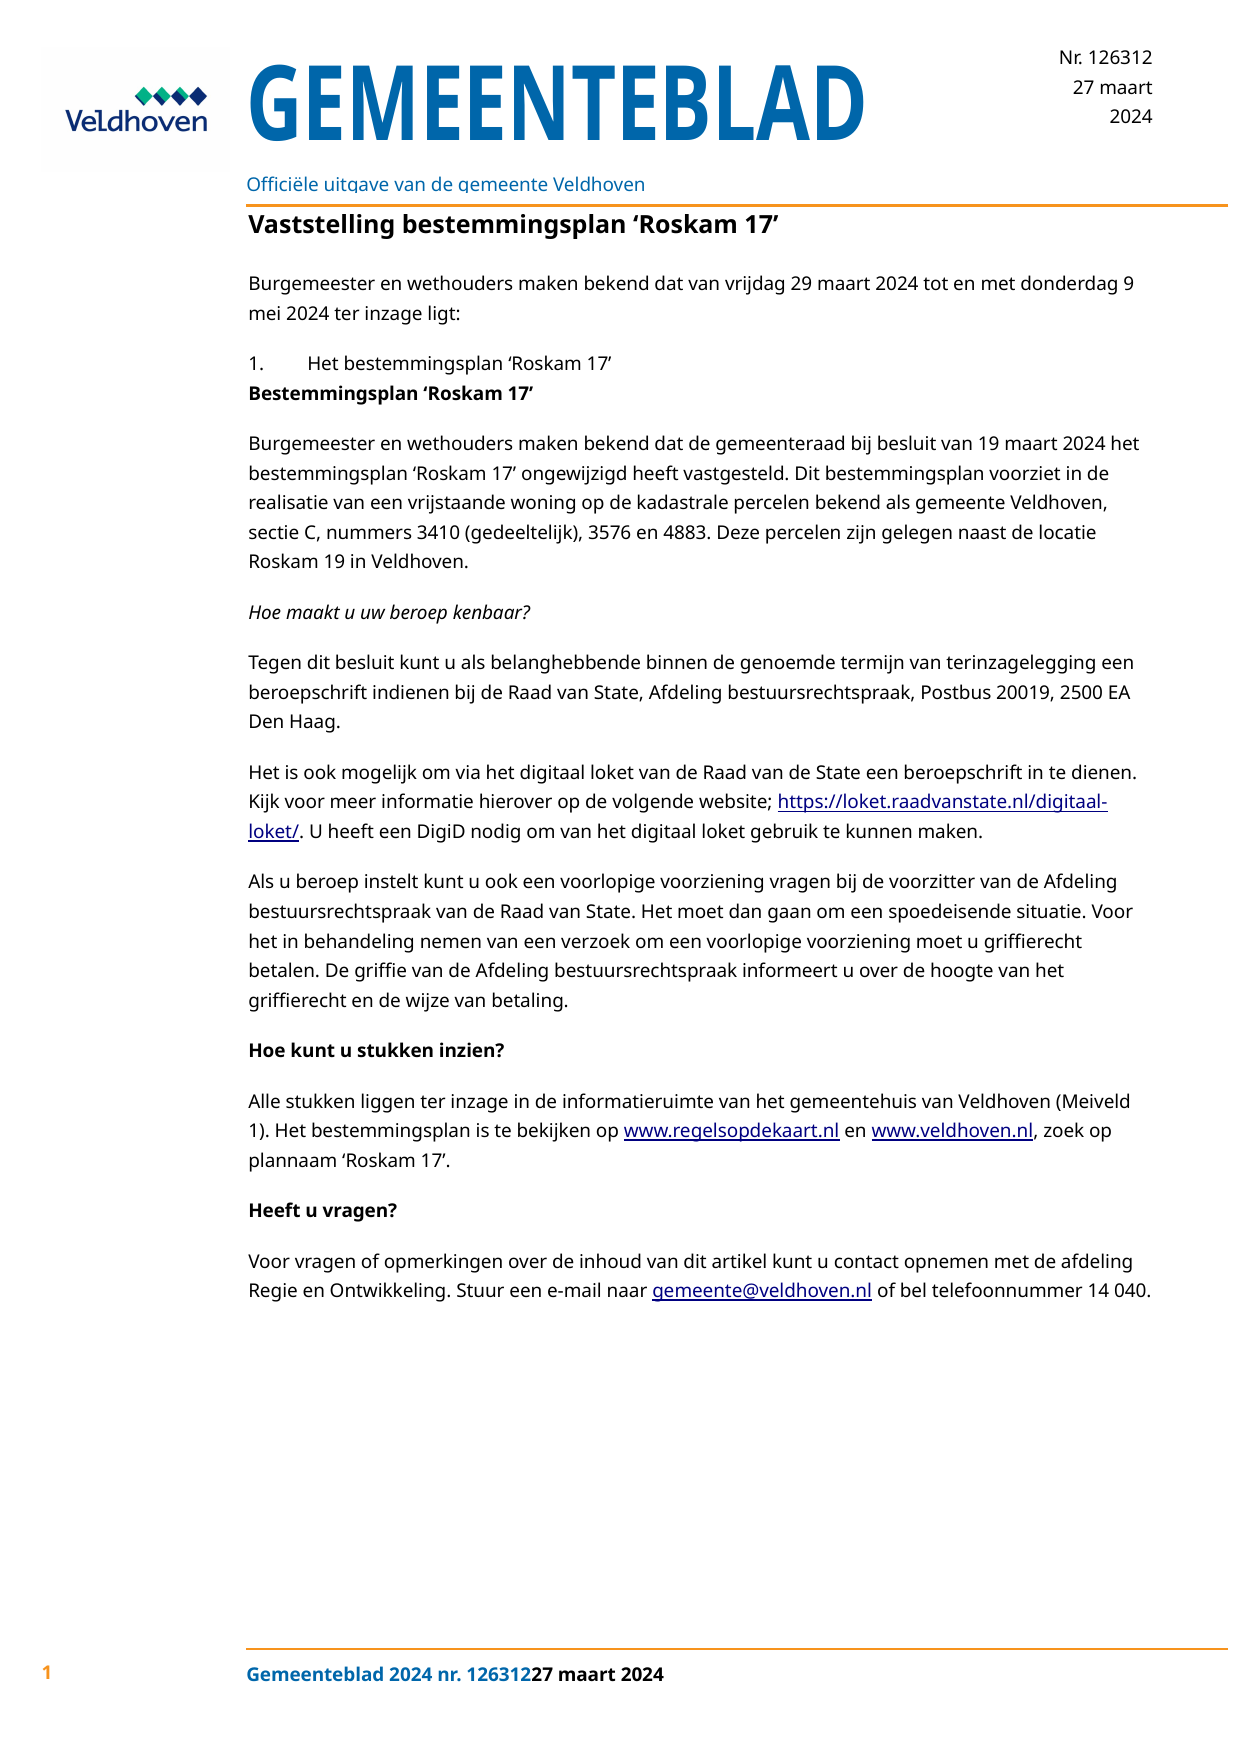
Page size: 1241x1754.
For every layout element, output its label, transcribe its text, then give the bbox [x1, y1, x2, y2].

text Hoe maakt u uw beroep kenbaar? [248, 599, 1152, 625]
text Burgemeester en wethouders maken bekend dat van vrijdag 29 maart 2024 tot en met donderdag 9 mei 2024 ter inzage ligt: [248, 270, 1152, 326]
text Alle stukken liggen ter inzage in de informatieruimte van het gemeentehuis van Veldhoven (Meiveld 1). Het bestemmingsplan is te bekijken op www.regelsopdekaart.nl en www.veldhoven.nl, zoek op plannaam ‘Roskam 17’. [248, 1088, 1152, 1173]
text Hoe kunt u stukken inzien? [248, 1037, 1152, 1063]
text Voor vragen of opmerkingen over de inhoud van dit artikel kunt u contact opnemen met de afdeling Regie en Ontwikkeling. Stuur een e-mail naar gemeente@veldhoven.nl of bel telefoonnummer 14 040. [248, 1248, 1152, 1303]
list Het bestemmingsplan ‘Roskam 17’ [248, 350, 1152, 376]
picture [41, 47, 231, 172]
text Tegen dit besluit kunt u als belanghebbende binnen de genoemde termijn van terinzagelegging een beroepschrift indienen bij de Raad van State, Afdeling bestuursrechtspraak, Postbus 20019, 2500 EA Den Haag. [248, 649, 1152, 734]
text Vaststelling bestemmingsplan ‘Roskam 17’ [248, 207, 1152, 241]
text Burgemeester en wethouders maken bekend dat de gemeenteraad bij besluit van 19 maart 2024 het bestemmingsplan ‘Roskam 17’ ongewijzigd heeft vastgesteld. Dit bestemmingsplan voorziet in de realisatie van een vrijstaande woning op de kadastrale percelen bekend als gemeente Veldhoven, sectie C, nummers 3410 (gedeeltelijk), 3576 en 4883. Deze percelen zijn gelegen naast de locatie Roskam 19 in Veldhoven. [248, 430, 1152, 574]
text Heeft u vragen? [248, 1197, 1152, 1223]
text Bestemmingsplan ‘Roskam 17’ [248, 380, 1152, 406]
text Als u beroep instelt kunt u ook een voorlopige voorziening vragen bij de voorzitter van de Afdeling bestuursrechtspraak van de Raad van State. Het moet dan gaan om een spoedeisende situatie. Voor het in behandeling nemen van een verzoek om een voorlopige voorziening moet u griffierecht betalen. De griffie van de Afdeling bestuursrechtspraak informeert u over de hoogte van het griffierecht en de wijze van betaling. [248, 869, 1152, 1013]
text Het is ook mogelijk om via het digitaal loket van de Raad van de State een beroepschrift in te dienen. Kijk voor meer informatie hierover op de volgende website; https://loket.raadvanstate.nl/digitaal-loket/. U heeft een DigiD nodig om van het digitaal loket gebruik te kunnen maken. [248, 759, 1152, 844]
